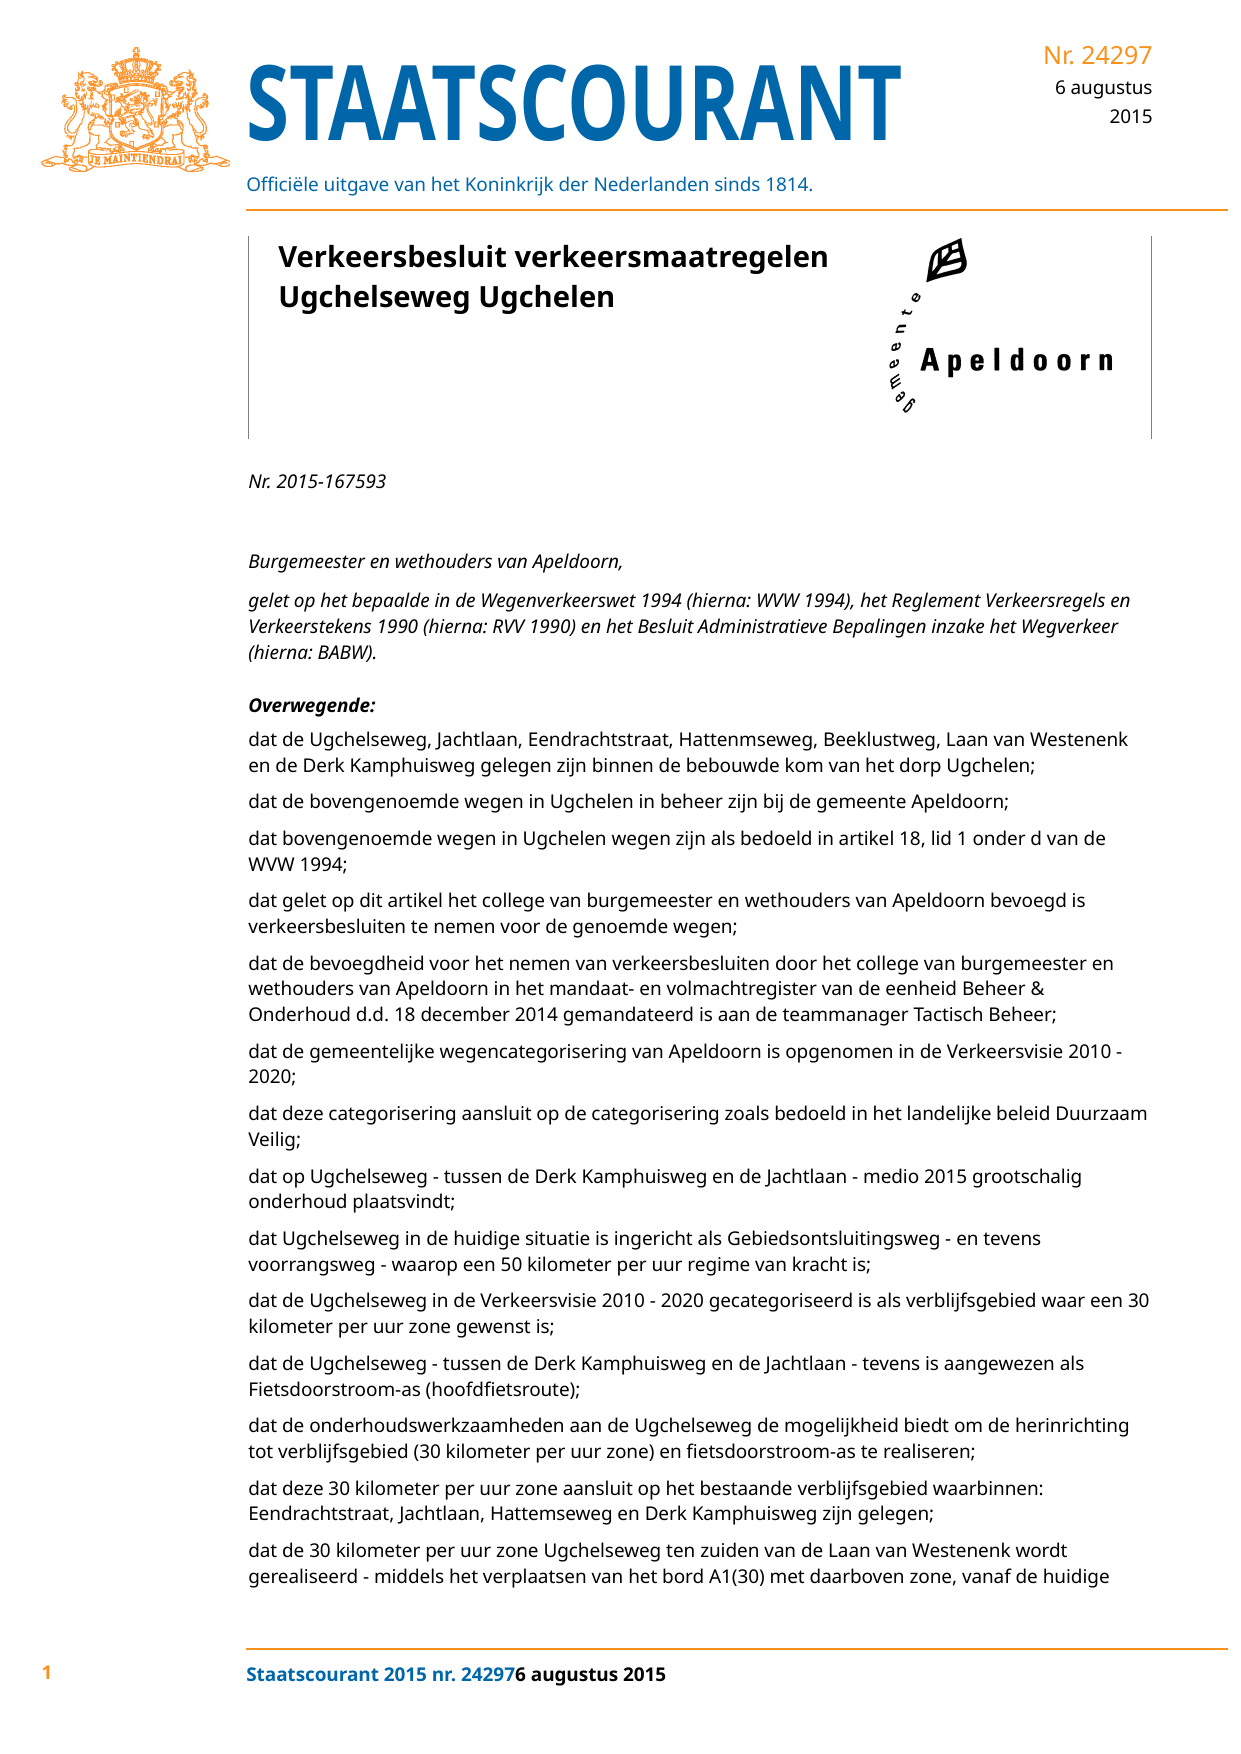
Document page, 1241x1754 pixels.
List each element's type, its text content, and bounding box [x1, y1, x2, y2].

table_header [1113, 236, 1151, 413]
table_header [850, 414, 1151, 439]
text Nr. 2015-167593 [248, 469, 1152, 494]
text dat de 30 kilometer per uur zone Ugchelseweg ten zuiden van de Laan van Westenenk wordt gerealiseerd - middels het verplaatsen van het bord A1(30) met daarboven zone, vanaf de huidige [248, 1537, 1152, 1589]
text dat op Ugchelseweg - tussen de Derk Kamphuisweg en de Jachtlaan - medio 2015 grootschalig onderhoud plaatsvindt; [248, 1163, 1152, 1214]
text dat de Ugchelseweg, Jachtlaan, Eendrachtstraat, Hattenmseweg, Beeklustweg, Laan van Westenenk en de Derk Kamphuisweg gelegen zijn binnen de bebouwde kom van het dorp Ugchelen; [248, 726, 1152, 777]
text dat de Ugchelseweg - tussen de Derk Kamphuisweg en de Jachtlaan - tevens is aangewezen als Fietsdoorstroom-as (hoofdfietsroute); [248, 1350, 1152, 1401]
text dat de gemeentelijke wegencategorisering van Apeldoorn is opgenomen in de Verkeersvisie 2010 - 2020; [248, 1038, 1152, 1089]
text Overwegende: [248, 692, 1152, 718]
text Burgemeester en wethouders van Apeldoorn, [248, 548, 1152, 574]
text dat de bovengenoemde wegen in Ugchelen in beheer zijn bij de gemeente Apeldoorn; [248, 788, 1152, 814]
text dat de Ugchelseweg in de Verkeersvisie 2010 - 2020 gecategoriseerd is als verblijfsgebied waar een 30 kilometer per uur zone gewenst is; [248, 1288, 1152, 1339]
text dat deze 30 kilometer per uur zone aansluit op het bestaande verblijfsgebied waarbinnen: Eendrachtstraat, Jachtlaan, Hattemseweg en Derk Kamphuisweg zijn gelegen; [248, 1475, 1152, 1526]
text dat bovengenoemde wegen in Ugchelen wegen zijn als bedoeld in artikel 18, lid 1 onder d van de WVW 1994; [248, 825, 1152, 877]
picture [41, 47, 231, 172]
text gelet op het bepaalde in de Wegenverkeerswet 1994 (hierna: WVW 1994), het Reglement Verkeersregels en Verkeerstekens 1990 (hierna: RVV 1990) en het Besluit Administratieve Bepalingen inzake het Wegverkeer (hierna: BABW). [248, 588, 1152, 665]
picture [888, 236, 1113, 414]
text dat Ugchelseweg in de huidige situatie is ingericht als Gebiedsontsluitingsweg - en tevens voorrangsweg - waarop een 50 kilometer per uur regime van kracht is; [248, 1225, 1152, 1277]
table_header Verkeersbesluit verkeersmaatregelen Ugchelseweg Ugchelen [249, 236, 850, 439]
table_header [850, 236, 888, 413]
text dat de bevoegdheid voor het nemen van verkeersbesluiten door het college van burgemeester en wethouders van Apeldoorn in het mandaat- en volmachtregister van de eenheid Beheer & Onderhoud d.d. 18 december 2014 gemandateerd is aan de teammanager Tactisch Beheer; [248, 950, 1152, 1027]
text dat gelet op dit artikel het college van burgemeester en wethouders van Apeldoorn bevoegd is verkeersbesluiten te nemen voor de genoemde wegen; [248, 887, 1152, 939]
text dat de onderhoudswerkzaamheden aan de Ugchelseweg de mogelijkheid biedt om de herinrichting tot verblijfsgebied (30 kilometer per uur zone) en fietsdoorstroom-as te realiseren; [248, 1412, 1152, 1464]
text dat deze categorisering aansluit op de categorisering zoals bedoeld in het landelijke beleid Duurzaam Veilig; [248, 1100, 1152, 1152]
